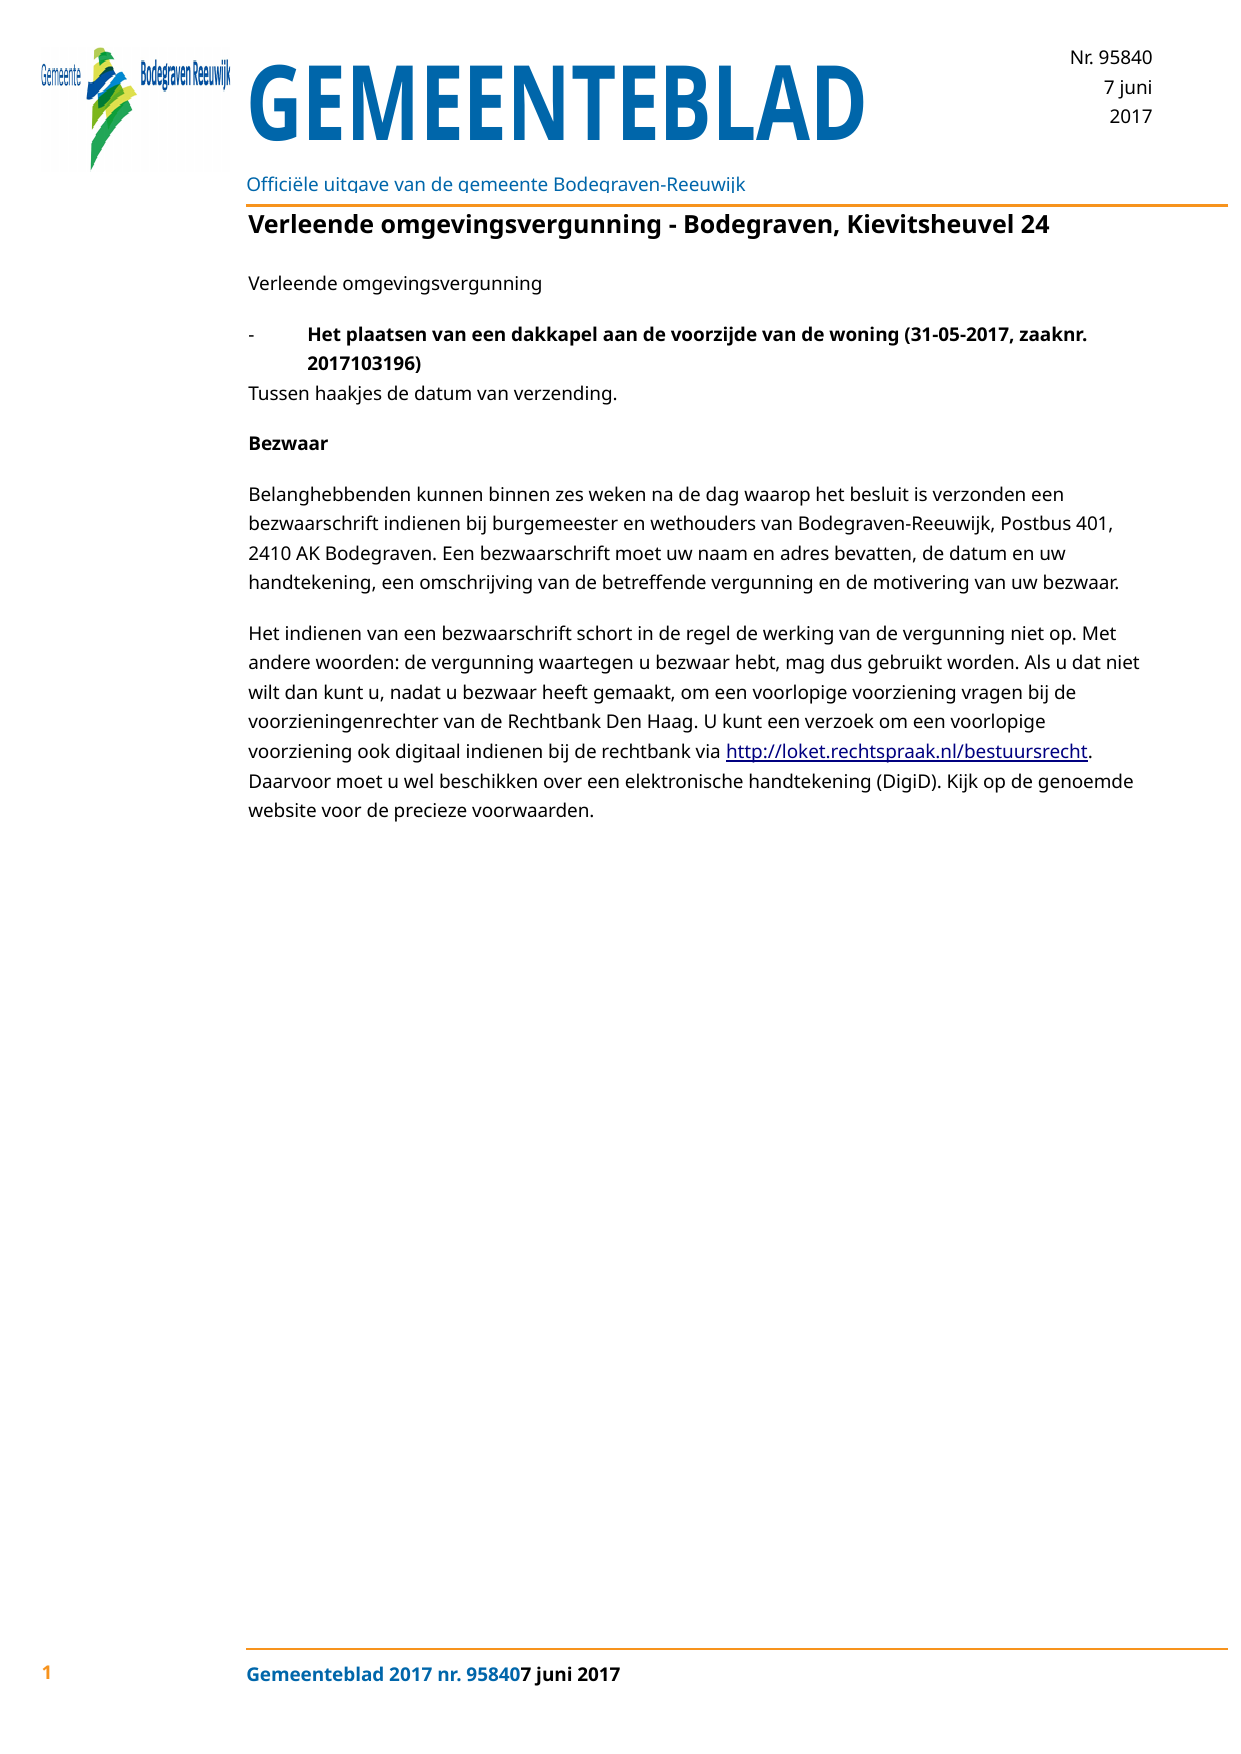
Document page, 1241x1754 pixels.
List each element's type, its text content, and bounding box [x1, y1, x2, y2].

text Verleende omgevingsvergunning [248, 270, 1152, 296]
list Het plaatsen van een dakkapel aan de voorzijde van de woning (31-05-2017, zaaknr. 2017103196) [248, 321, 1152, 376]
text Tussen haakjes de datum van verzending. [248, 380, 1152, 406]
text Verleende omgevingsvergunning - Bodegraven, Kievitsheuvel 24 [248, 207, 1152, 241]
text Belanghebbenden kunnen binnen zes weken na de dag waarop het besluit is verzonden een bezwaarschrift indienen bij burgemeester en wethouders van Bodegraven-Reeuwijk, Postbus 401, 2410 AK Bodegraven. Een bezwaarschrift moet uw naam en adres bevatten, de datum en uw handtekening, een omschrijving van de betreffende vergunning en de motivering van uw bezwaar. [248, 481, 1152, 595]
picture [41, 47, 231, 172]
text Bezwaar [248, 430, 1152, 456]
text Het indienen van een bezwaarschrift schort in de regel de werking van de vergunning niet op. Met andere woorden: de vergunning waartegen u bezwaar hebt, mag dus gebruikt worden. Als u dat niet wilt dan kunt u, nadat u bezwaar heeft gemaakt, om een voorlopige voorziening vragen bij de voorzieningenrechter van de Rechtbank Den Haag. U kunt een verzoek om een voorlopige voorziening ook digitaal indienen bij de rechtbank via http://loket.rechtspraak.nl/bestuursrecht. Daarvoor moet u wel beschikken over een elektronische handtekening (DigiD). Kijk op de genoemde website voor de precieze voorwaarden. [248, 620, 1152, 823]
